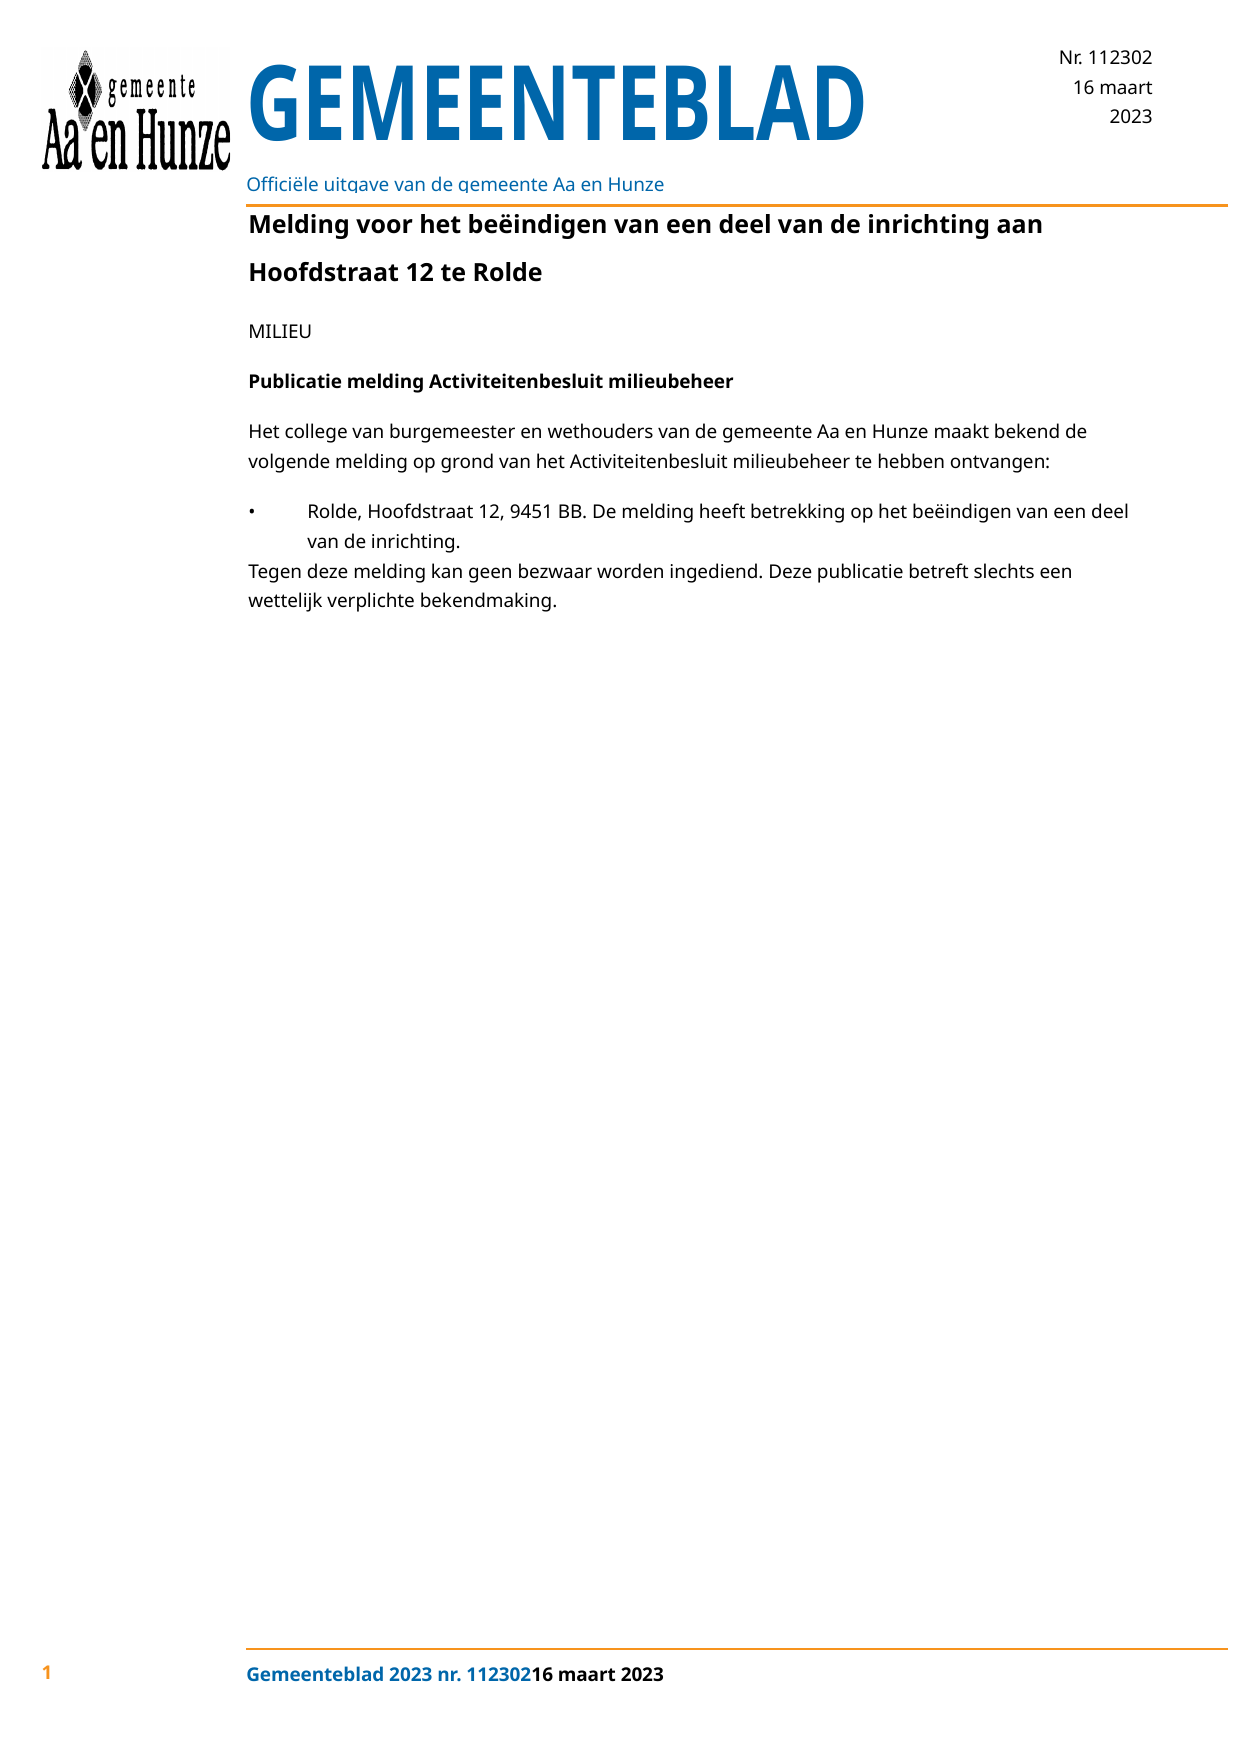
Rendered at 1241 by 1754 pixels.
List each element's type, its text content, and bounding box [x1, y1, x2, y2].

text MILIEU [248, 318, 1152, 344]
text Publicatie melding Activiteitenbesluit milieubeheer [248, 368, 1152, 394]
list Rolde, Hoofdstraat 12, 9451 BB. De melding heeft betrekking op het beëindigen van een deel van de inrichting. [248, 499, 1152, 554]
text Het college van burgemeester en wethouders van de gemeente Aa en Hunze maakt bekend de volgende melding op grond van het Activiteitenbesluit milieubeheer te hebben ontvangen: [248, 419, 1152, 474]
text Tegen deze melding kan geen bezwaar worden ingediend. Deze publicatie betreft slechts een wettelijk verplichte bekendmaking. [248, 558, 1152, 613]
text Melding voor het beëindigen van een deel van de inrichting aan Hoofdstraat 12 te Rolde [248, 207, 1152, 288]
picture [41, 47, 231, 172]
